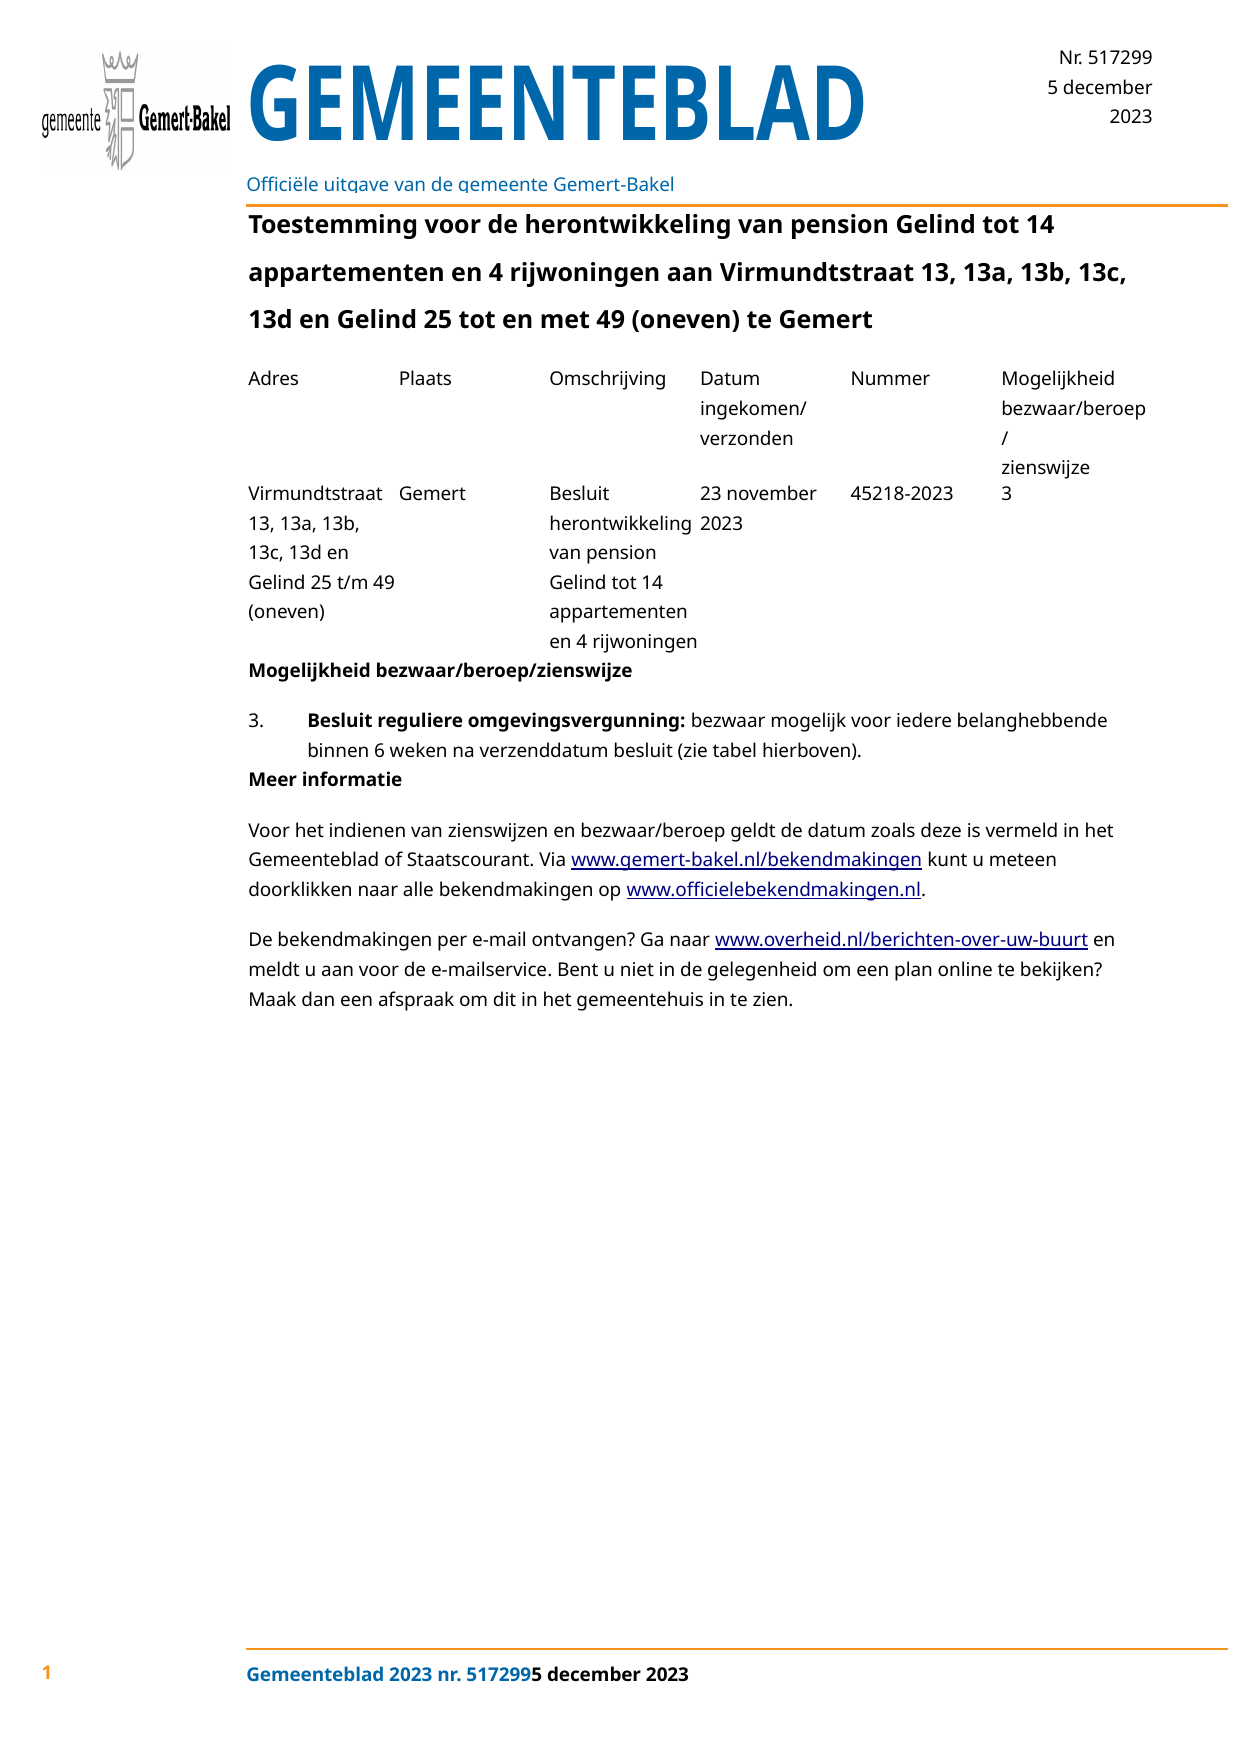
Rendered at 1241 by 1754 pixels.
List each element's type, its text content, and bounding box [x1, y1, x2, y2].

text Toestemming voor de herontwikkeling van pension Gelind tot 14 appartementen en 4 rijwoningen aan Virmundtstraat 13, 13a, 13b, 13c, 13d en Gelind 25 tot en met 49 (oneven) te Gemert [248, 207, 1152, 336]
text De bekendmakingen per e-mail ontvangen? Ga naar www.overheid.nl/berichten-over-uw-buurt en meldt u aan voor de e-mailservice. Bent u niet in de gelegenheid om een plan online te bekijken? Maak dan een afspraak om dit in het gemeentehuis in te zien. [248, 927, 1152, 1011]
table_header Plaats [399, 366, 549, 480]
text Mogelijkheid bezwaar/beroep/zienswijze [248, 657, 1152, 683]
table_cell Virmundtstraat 13, 13a, 13b, 13c, 13d en Gelind 25 t/m 49 (oneven) [248, 480, 398, 654]
text Voor het indienen van zienswijzen en bezwaar/beroep geldt de datum zoals deze is vermeld in het Gemeenteblad of Staatscourant. Via www.gemert-bakel.nl/bekendmakingen kunt u meteen doorklikken naar alle bekendmakingen op www.officielebekendmakingen.nl. [248, 817, 1152, 902]
table_cell 23 november 2023 [700, 480, 850, 654]
table_header Adres [248, 366, 398, 480]
table_cell Besluit herontwikkeling van pension Gelind tot 14 appartementen en 4 rijwoningen [549, 480, 700, 654]
table_cell 45218-2023 [850, 480, 1001, 654]
table_header Mogelijkheid bezwaar/beroep/ zienswijze [1001, 366, 1152, 480]
picture [41, 47, 231, 172]
list Besluit reguliere omgevingsvergunning: bezwaar mogelijk voor iedere belanghebbende binnen 6 weken na verzenddatum besluit (zie tabel hierboven). [248, 707, 1152, 763]
table_cell 3 [1001, 480, 1152, 654]
table_header Datum ingekomen/ verzonden [700, 366, 850, 480]
text Meer informatie [248, 767, 1152, 792]
table_cell Gemert [399, 480, 549, 654]
table_header Omschrijving [549, 366, 700, 480]
table_header Nummer [850, 366, 1001, 480]
